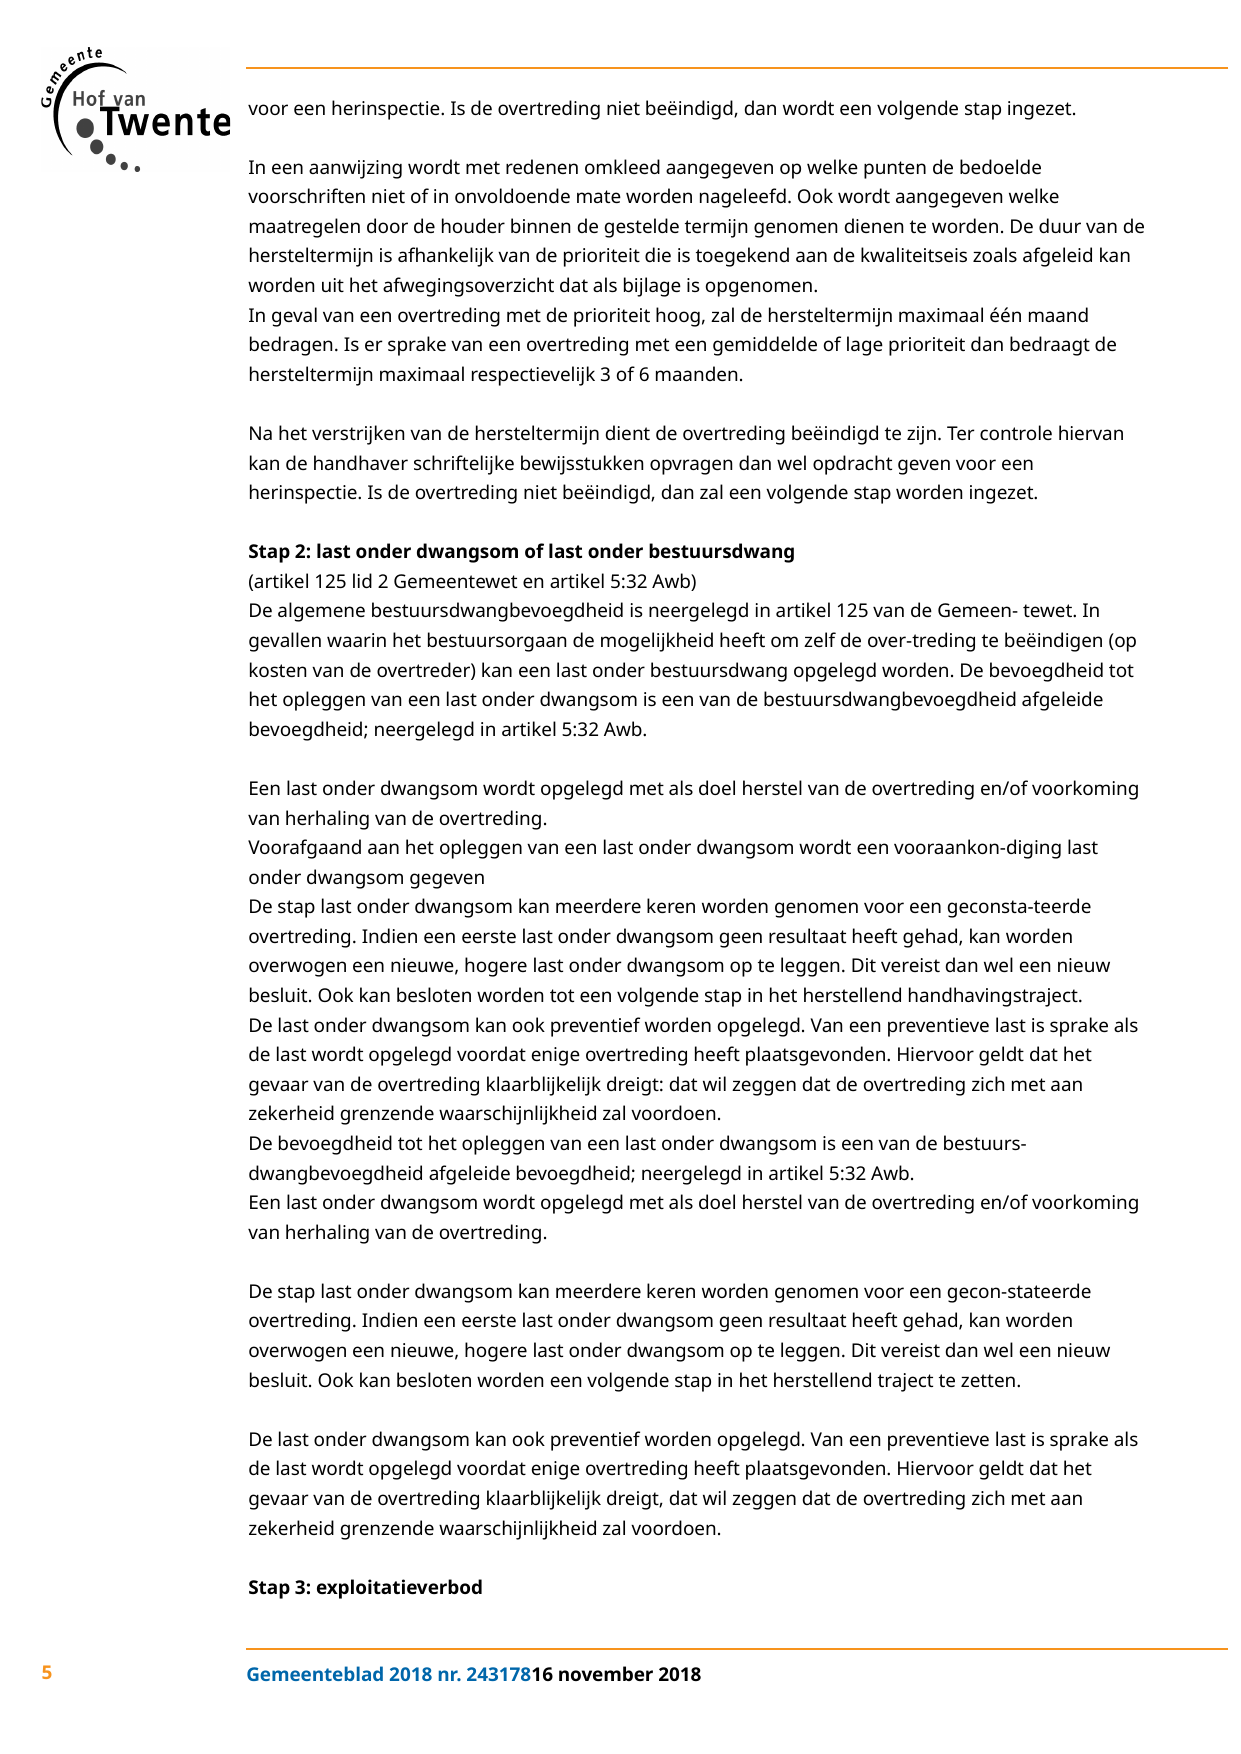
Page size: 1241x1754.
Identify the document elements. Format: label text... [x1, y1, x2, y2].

text De stap last onder dwangsom kan meerdere keren worden genomen voor een geconsta-teerde overtreding. Indien een eerste last onder dwangsom geen resultaat heeft gehad, kan worden overwogen een nieuwe, hogere last onder dwangsom op te leggen. Dit vereist dan wel een nieuw besluit. Ook kan besloten worden tot een volgende stap in het herstellend handhavingstraject. [248, 893, 1152, 1008]
text De algemene bestuursdwangbevoegdheid is neergelegd in artikel 125 van de Gemeen- tewet. In gevallen waarin het bestuursorgaan de mogelijkheid heeft om zelf de over-treding te beëindigen (op kosten van de overtreder) kan een last onder bestuursdwang opgelegd worden. De bevoegdheid tot het opleggen van een last onder dwangsom is een van de bestuursdwangbevoegdheid afgeleide bevoegdheid; neergelegd in artikel 5:32 Awb. [248, 598, 1152, 742]
text Een last onder dwangsom wordt opgelegd met als doel herstel van de overtreding en/of voorkoming van herhaling van de overtreding. [248, 775, 1152, 831]
text In geval van een overtreding met de prioriteit hoog, zal de hersteltermijn maximaal één maand bedragen. Is er sprake van een overtreding met een gemiddelde of lage prioriteit dan bedraagt de hersteltermijn maximaal respectievelijk 3 of 6 maanden. [248, 302, 1152, 387]
text De last onder dwangsom kan ook preventief worden opgelegd. Van een preventieve last is sprake als de last wordt opgelegd voordat enige overtreding heeft plaatsgevonden. Hiervoor geldt dat het gevaar van de overtreding klaarblijkelijk dreigt, dat wil zeggen dat de overtreding zich met aan zekerheid grenzende waarschijnlijkheid zal voordoen. [248, 1426, 1152, 1541]
text Na het verstrijken van de hersteltermijn dient de overtreding beëindigd te zijn. Ter controle hiervan kan de handhaver schriftelijke bewijsstukken opvragen dan wel opdracht geven voor een herinspectie. Is de overtreding niet beëindigd, dan zal een volgende stap worden ingezet. [248, 420, 1152, 505]
text Een last onder dwangsom wordt opgelegd met als doel herstel van de overtreding en/of voorkoming van herhaling van de overtreding. [248, 1189, 1152, 1245]
text De stap last onder dwangsom kan meerdere keren worden genomen voor een gecon-stateerde overtreding. Indien een eerste last onder dwangsom geen resultaat heeft gehad, kan worden overwogen een nieuwe, hogere last onder dwangsom op te leggen. Dit vereist dan wel een nieuw besluit. Ook kan besloten worden een volgende stap in het herstellend traject te zetten. [248, 1278, 1152, 1393]
text In een aanwijzing wordt met redenen omkleed aangegeven op welke punten de bedoelde voorschriften niet of in onvoldoende mate worden nageleefd. Ook wordt aangegeven welke maatregelen door de houder binnen de gestelde termijn genomen dienen te worden. De duur van de hersteltermijn is afhankelijk van de prioriteit die is toegekend aan de kwaliteitseis zoals afgeleid kan worden uit het afwegingsoverzicht dat als bijlage is opgenomen. [248, 154, 1152, 298]
text (artikel 125 lid 2 Gemeentewet en artikel 5:32 Awb) [248, 568, 1152, 594]
text Stap 3: exploitatieverbod [248, 1574, 1152, 1600]
text De last onder dwangsom kan ook preventief worden opgelegd. Van een preventieve last is sprake als de last wordt opgelegd voordat enige overtreding heeft plaatsgevonden. Hiervoor geldt dat het gevaar van de overtreding klaarblijkelijk dreigt: dat wil zeggen dat de overtreding zich met aan zekerheid grenzende waarschijnlijkheid zal voordoen. [248, 1012, 1152, 1126]
text voor een herinspectie. Is de overtreding niet beëindigd, dan wordt een volgende stap ingezet. [248, 95, 1152, 121]
text Stap 2: last onder dwangsom of last onder bestuursdwang [248, 538, 1152, 564]
picture [41, 47, 231, 172]
text De bevoegdheid tot het opleggen van een last onder dwangsom is een van de bestuurs-dwangbevoegdheid afgeleide bevoegdheid; neergelegd in artikel 5:32 Awb. [248, 1130, 1152, 1186]
text Voorafgaand aan het opleggen van een last onder dwangsom wordt een vooraankon-diging last onder dwangsom gegeven [248, 834, 1152, 890]
